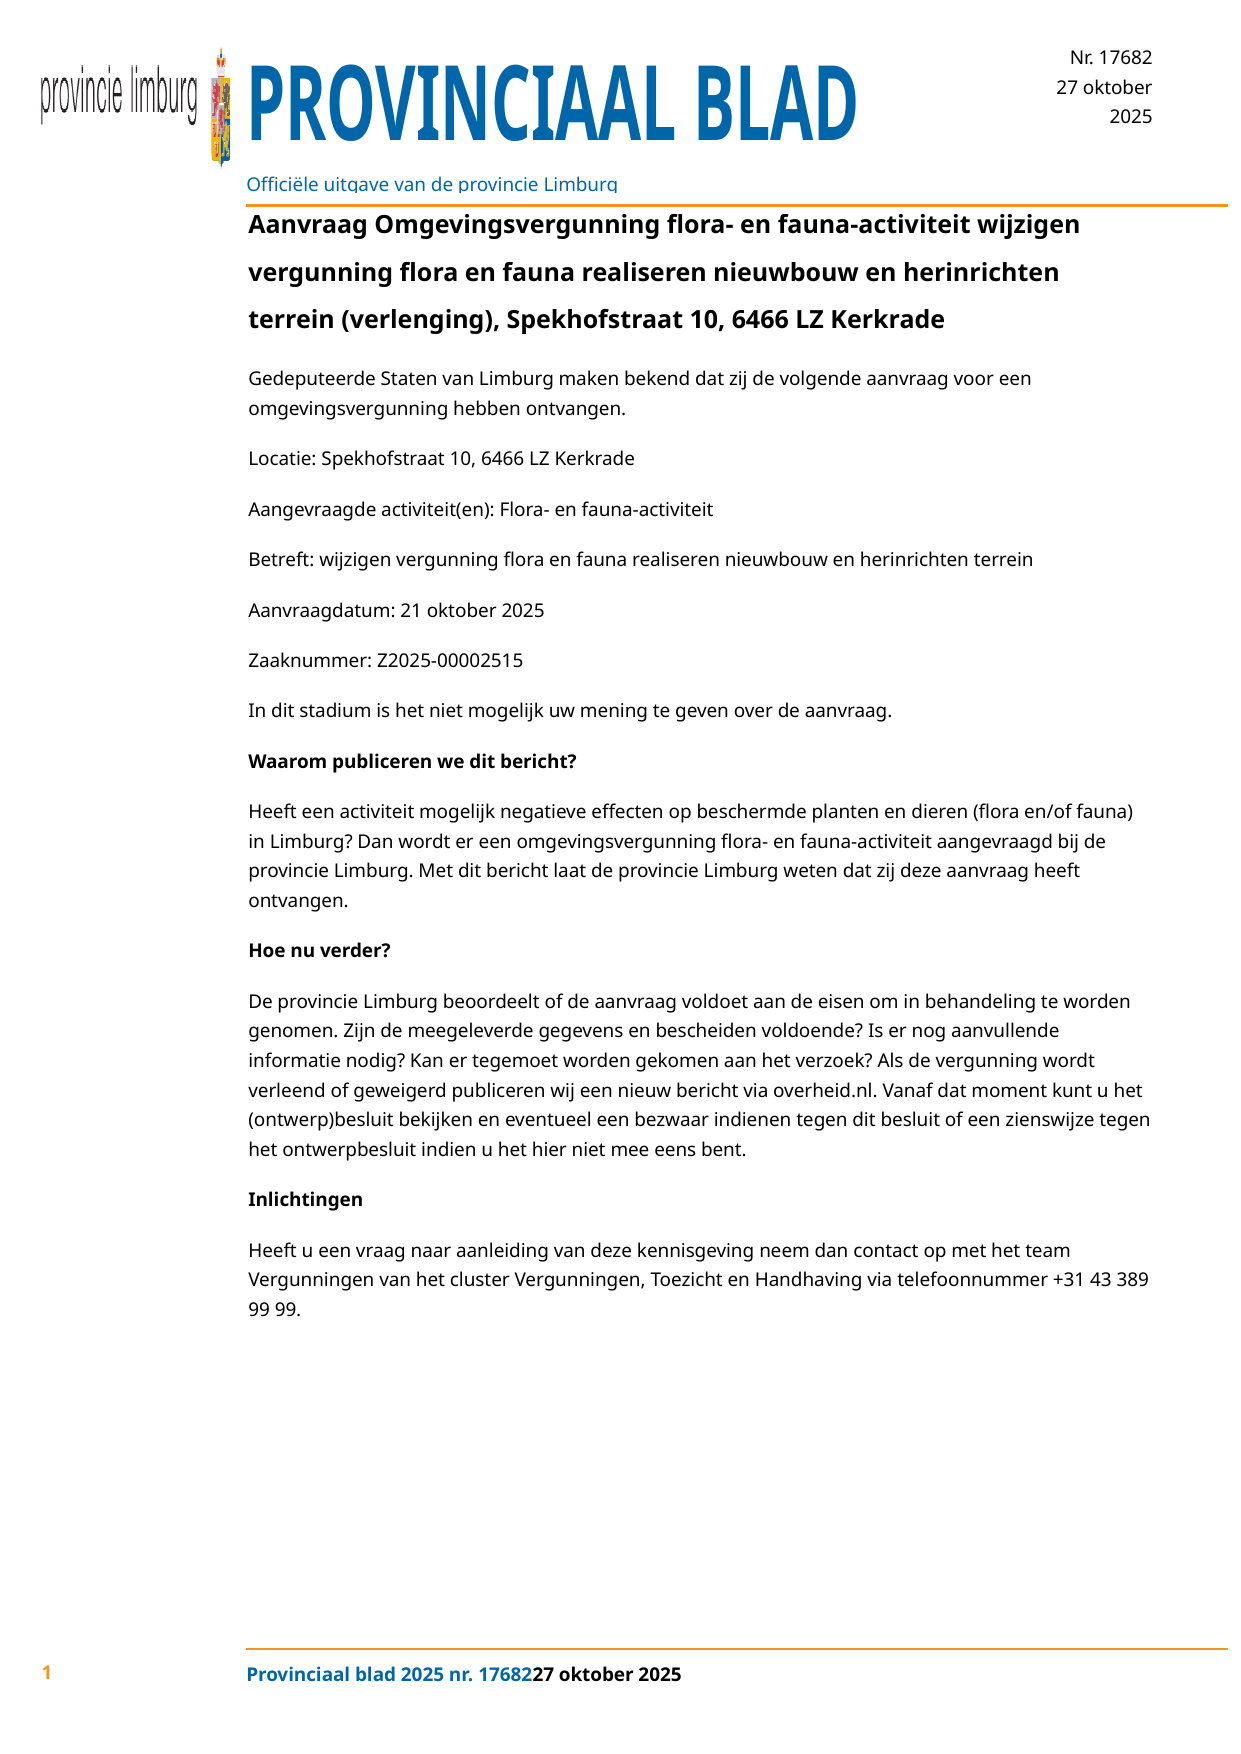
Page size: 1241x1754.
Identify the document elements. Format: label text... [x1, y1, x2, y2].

text Heeft u een vraag naar aanleiding van deze kennisgeving neem dan contact op met het team Vergunningen van het cluster Vergunningen, Toezicht en Handhaving via telefoonnummer +31 43 389 99 99. [248, 1237, 1152, 1322]
text Zaaknummer: Z2025-00002515 [248, 647, 1152, 673]
text Aanvraag Omgevingsvergunning flora- en fauna-activiteit wijzigen vergunning flora en fauna realiseren nieuwbouw en herinrichten terrein (verlenging), Spekhofstraat 10, 6466 LZ Kerkrade [248, 207, 1152, 336]
text Hoe nu verder? [248, 938, 1152, 963]
picture [41, 47, 231, 172]
text Heeft een activiteit mogelijk negatieve effecten op beschermde planten en dieren (flora en/of fauna) in Limburg? Dan wordt er een omgevingsvergunning flora- en fauna-activiteit aangevraagd bij de provincie Limburg. Met dit bericht laat de provincie Limburg weten dat zij deze aanvraag heeft ontvangen. [248, 798, 1152, 913]
text Aangevraagde activiteit(en): Flora- en fauna-activiteit [248, 496, 1152, 522]
text Gedeputeerde Staten van Limburg maken bekend dat zij de volgende aanvraag voor een omgevingsvergunning hebben ontvangen. [248, 366, 1152, 421]
text Inlichtingen [248, 1186, 1152, 1212]
text Betreft: wijzigen vergunning flora en fauna realiseren nieuwbouw en herinrichten terrein [248, 546, 1152, 572]
text Aanvraagdatum: 21 oktober 2025 [248, 597, 1152, 622]
text In dit stadium is het niet mogelijk uw mening te geven over de aanvraag. [248, 698, 1152, 723]
text Waarom publiceren we dit bericht? [248, 748, 1152, 774]
text De provincie Limburg beoordeelt of de aanvraag voldoet aan de eisen om in behandeling te worden genomen. Zijn de meegeleverde gegevens en bescheiden voldoende? Is er nog aanvullende informatie nodig? Kan er tegemoet worden gekomen aan het verzoek? Als de vergunning wordt verleend of geweigerd publiceren wij een nieuw bericht via overheid.nl. Vanaf dat moment kunt u het (ontwerp)besluit bekijken en eventueel een bezwaar indienen tegen dit besluit of een zienswijze tegen het ontwerpbesluit indien u het hier niet mee eens bent. [248, 988, 1152, 1162]
text Locatie: Spekhofstraat 10, 6466 LZ Kerkrade [248, 446, 1152, 471]
